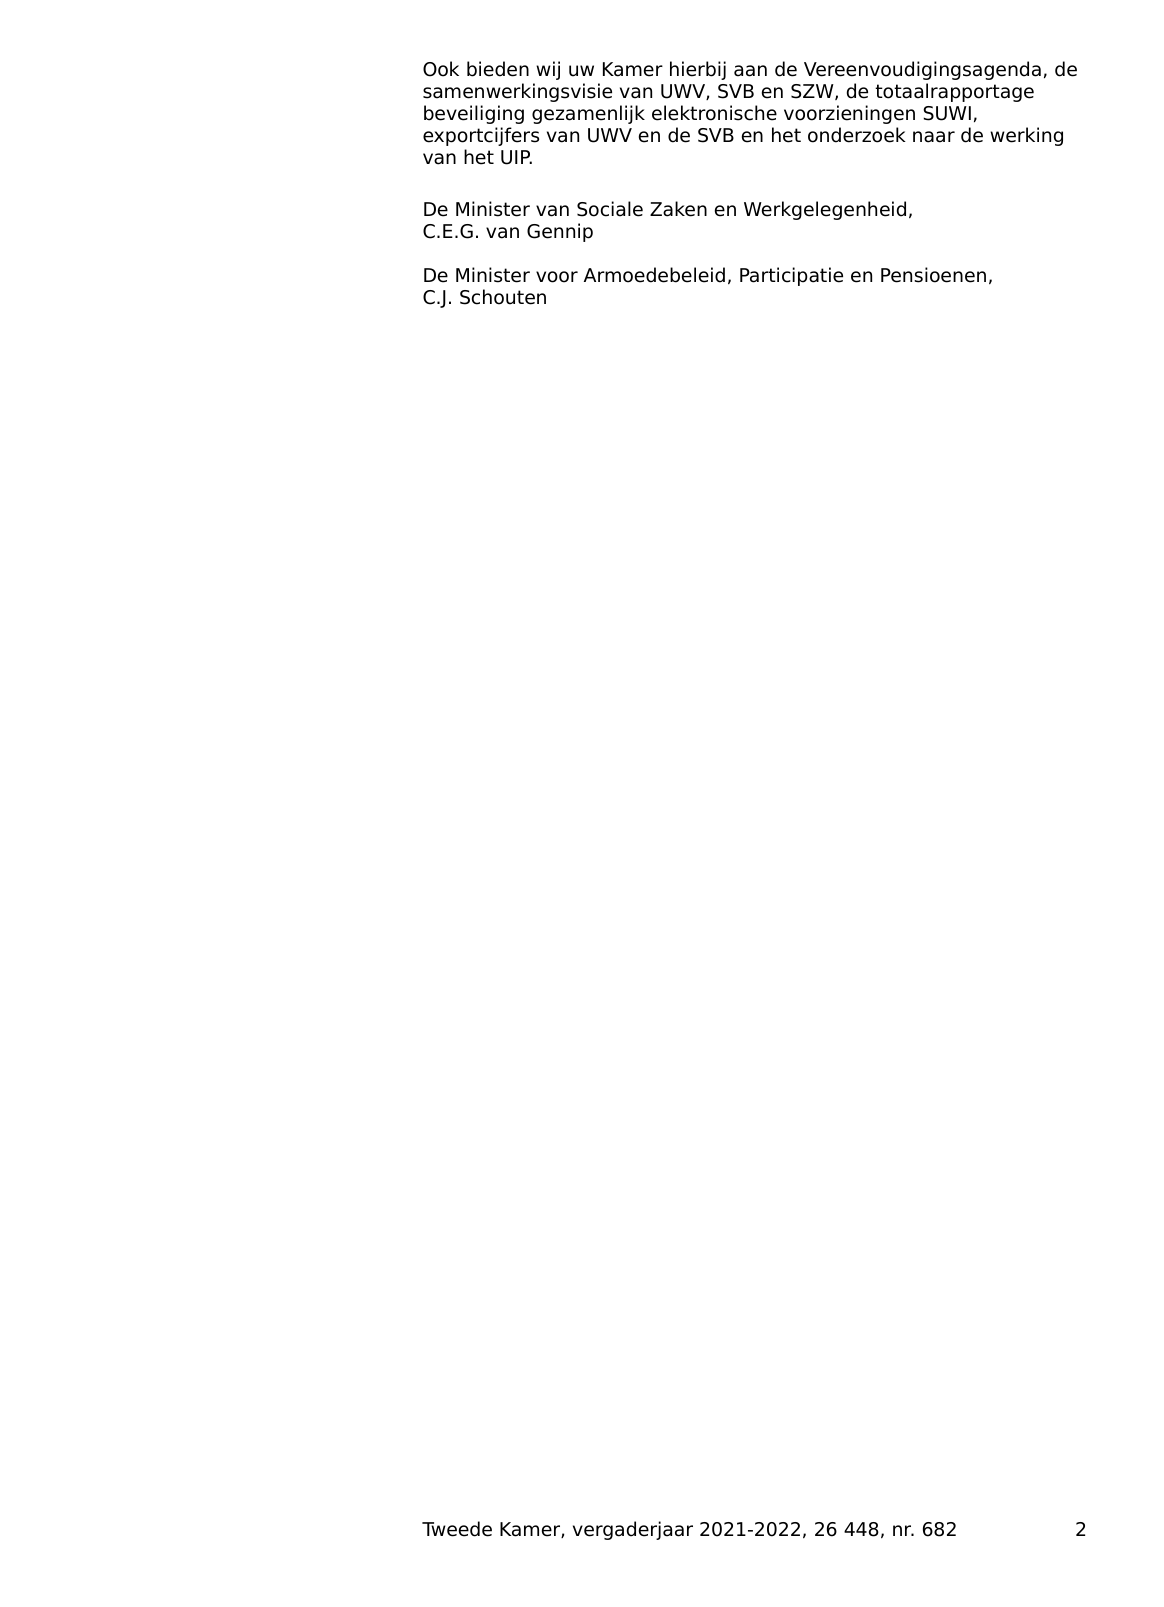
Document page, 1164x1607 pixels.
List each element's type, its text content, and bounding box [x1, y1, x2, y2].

text De Minister van Sociale Zaken en Werkgelegenheid, C.E.G. van Gennip [422, 199, 1087, 243]
text De Minister voor Armoedebeleid, Participatie en Pensioenen, C.J. Schouten [422, 265, 1087, 309]
text Ook bieden wij uw Kamer hierbij aan de Vereenvoudigingsagenda, de samenwerkingsvisie van UWV, SVB en SZW, de totaalrapportage beveiliging gezamenlijk elektronische voorzieningen SUWI, exportcijfers van UWV en de SVB en het onderzoek naar de werking van het UIP. [422, 59, 1087, 169]
